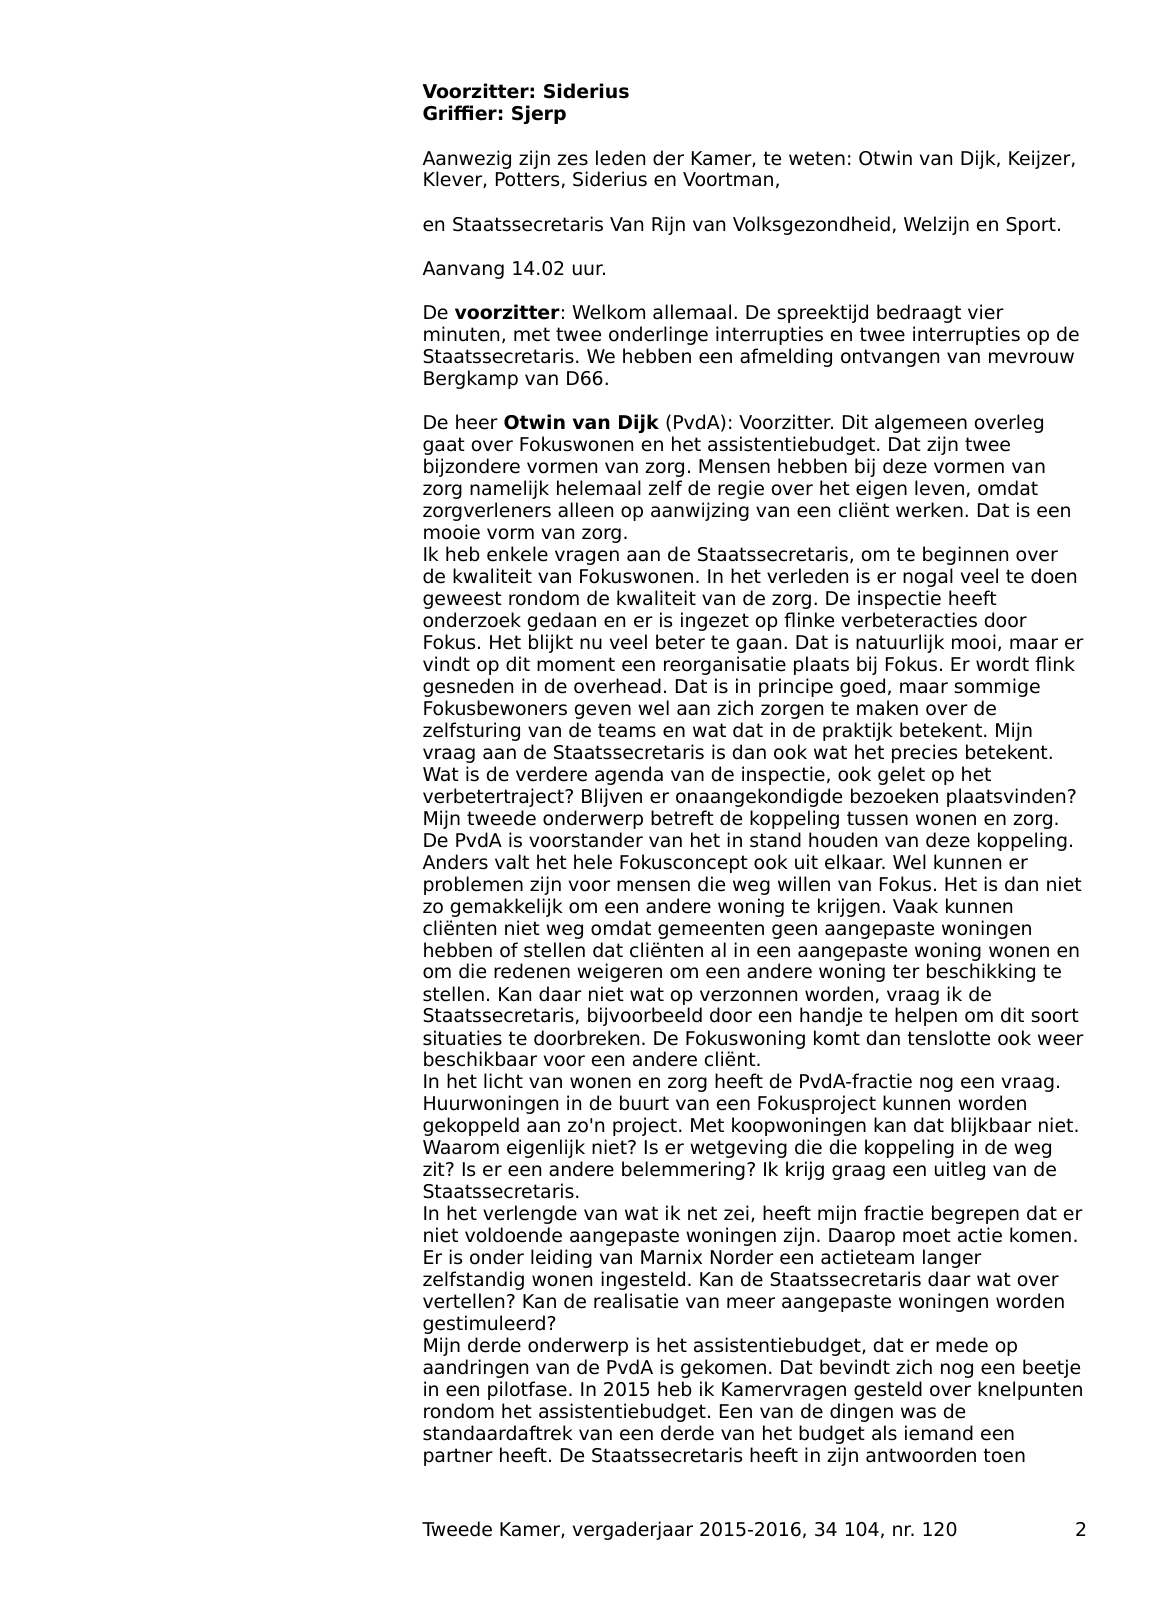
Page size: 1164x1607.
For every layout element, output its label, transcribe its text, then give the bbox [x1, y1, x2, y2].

text en Staatssecretaris Van Rijn van Volksgezondheid, Welzijn en Sport. [422, 213, 1087, 236]
text Aanwezig zijn zes leden der Kamer, te weten: Otwin van Dijk, Keijzer, Klever, Potters, Siderius en Voortman, [422, 147, 1087, 191]
text Mijn tweede onderwerp betreft de koppeling tussen wonen en zorg. De PvdA is voorstander van het in stand houden van deze koppeling. Anders valt het hele Fokusconcept ook uit elkaar. Wel kunnen er problemen zijn voor mensen die weg willen van Fokus. Het is dan niet zo gemakkelijk om een andere woning te krijgen. Vaak kunnen cliënten niet weg omdat gemeenten geen aangepaste woningen hebben of stellen dat cliënten al in een aangepaste woning wonen en om die redenen weigeren om een andere woning ter beschikking te stellen. Kan daar niet wat op verzonnen worden, vraag ik de Staatssecretaris, bijvoorbeeld door een handje te helpen om dit soort situaties te doorbreken. De Fokuswoning komt dan tenslotte ook weer beschikbaar voor een andere cliënt. [422, 808, 1087, 1071]
text In het verlengde van wat ik net zei, heeft mijn fractie begrepen dat er niet voldoende aangepaste woningen zijn. Daarop moet actie komen. Er is onder leiding van Marnix Norder een actieteam langer zelfstandig wonen ingesteld. Kan de Staatssecretaris daar wat over vertellen? Kan de realisatie van meer aangepaste woningen worden gestimuleerd? [422, 1203, 1087, 1335]
text De heer Otwin van Dijk (PvdA): Voorzitter. Dit algemeen overleg gaat over Fokuswonen en het assistentiebudget. Dat zijn twee bijzondere vormen van zorg. Mensen hebben bij deze vormen van zorg namelijk helemaal zelf de regie over het eigen leven, omdat zorgverleners alleen op aanwijzing van een cliënt werken. Dat is een mooie vorm van zorg. [422, 412, 1087, 544]
text Aanvang 14.02 uur. [422, 258, 1087, 280]
text Voorzitter: Siderius [422, 81, 1087, 103]
text Ik heb enkele vragen aan de Staatssecretaris, om te beginnen over de kwaliteit van Fokuswonen. In het verleden is er nogal veel te doen geweest rondom de kwaliteit van de zorg. De inspectie heeft onderzoek gedaan en er is ingezet op flinke verbeteracties door Fokus. Het blijkt nu veel beter te gaan. Dat is natuurlijk mooi, maar er vindt op dit moment een reorganisatie plaats bij Fokus. Er wordt flink gesneden in de overhead. Dat is in principe goed, maar sommige Fokusbewoners geven wel aan zich zorgen te maken over de zelfsturing van de teams en wat dat in de praktijk betekent. Mijn vraag aan de Staatssecretaris is dan ook wat het precies betekent. Wat is de verdere agenda van de inspectie, ook gelet op het verbetertraject? Blijven er onaangekondigde bezoeken plaatsvinden? [422, 544, 1087, 808]
text Mijn derde onderwerp is het assistentiebudget, dat er mede op aandringen van de PvdA is gekomen. Dat bevindt zich nog een beetje in een pilotfase. In 2015 heb ik Kamervragen gesteld over knelpunten rondom het assistentiebudget. Een van de dingen was de standaardaftrek van een derde van het budget als iemand een partner heeft. De Staatssecretaris heeft in zijn antwoorden toen [422, 1335, 1087, 1467]
text Griffier: Sjerp [422, 103, 1087, 125]
text De voorzitter: Welkom allemaal. De spreektijd bedraagt vier minuten, met twee onderlinge interrupties en twee interrupties op de Staatssecretaris. We hebben een afmelding ontvangen van mevrouw Bergkamp van D66. [422, 302, 1087, 390]
text In het licht van wonen en zorg heeft de PvdA-fractie nog een vraag. Huurwoningen in de buurt van een Fokusproject kunnen worden gekoppeld aan zo'n project. Met koopwoningen kan dat blijkbaar niet. Waarom eigenlijk niet? Is er wetgeving die die koppeling in de weg zit? Is er een andere belemmering? Ik krijg graag een uitleg van de Staatssecretaris. [422, 1071, 1087, 1203]
